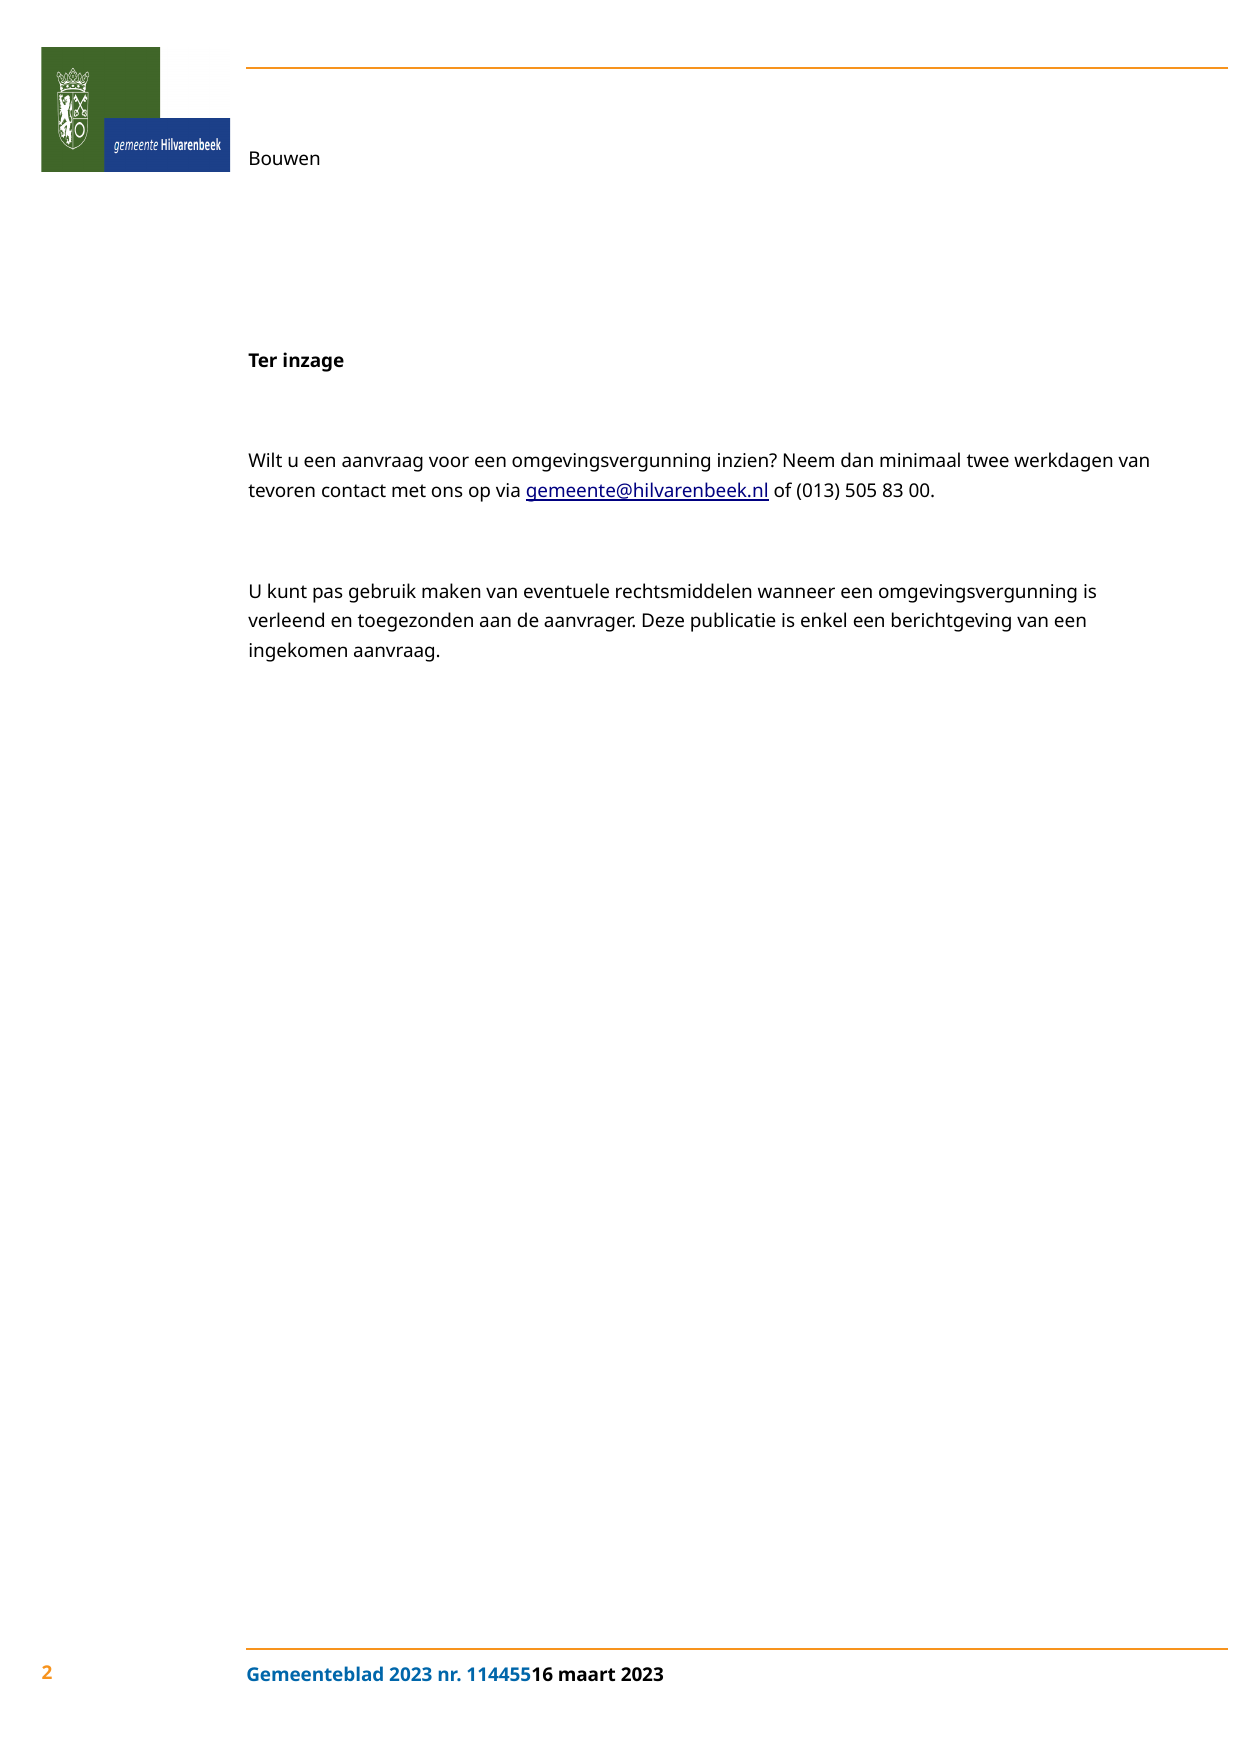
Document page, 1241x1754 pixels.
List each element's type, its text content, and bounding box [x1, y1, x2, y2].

picture [41, 47, 231, 172]
text Ter inzage [248, 347, 1152, 373]
text Wilt u een aanvraag voor een omgevingsvergunning inzien? Neem dan minimaal twee werkdagen van tevoren contact met ons op via gemeente@hilvarenbeek.nl of (013) 505 83 00. [248, 448, 1152, 503]
text Bouwen [248, 145, 1152, 171]
text U kunt pas gebruik maken van eventuele rechtsmiddelen wanneer een omgevingsvergunning is verleend en toegezonden aan de aanvrager. Deze publicatie is enkel een berichtgeving van een ingekomen aanvraag. [248, 578, 1152, 663]
